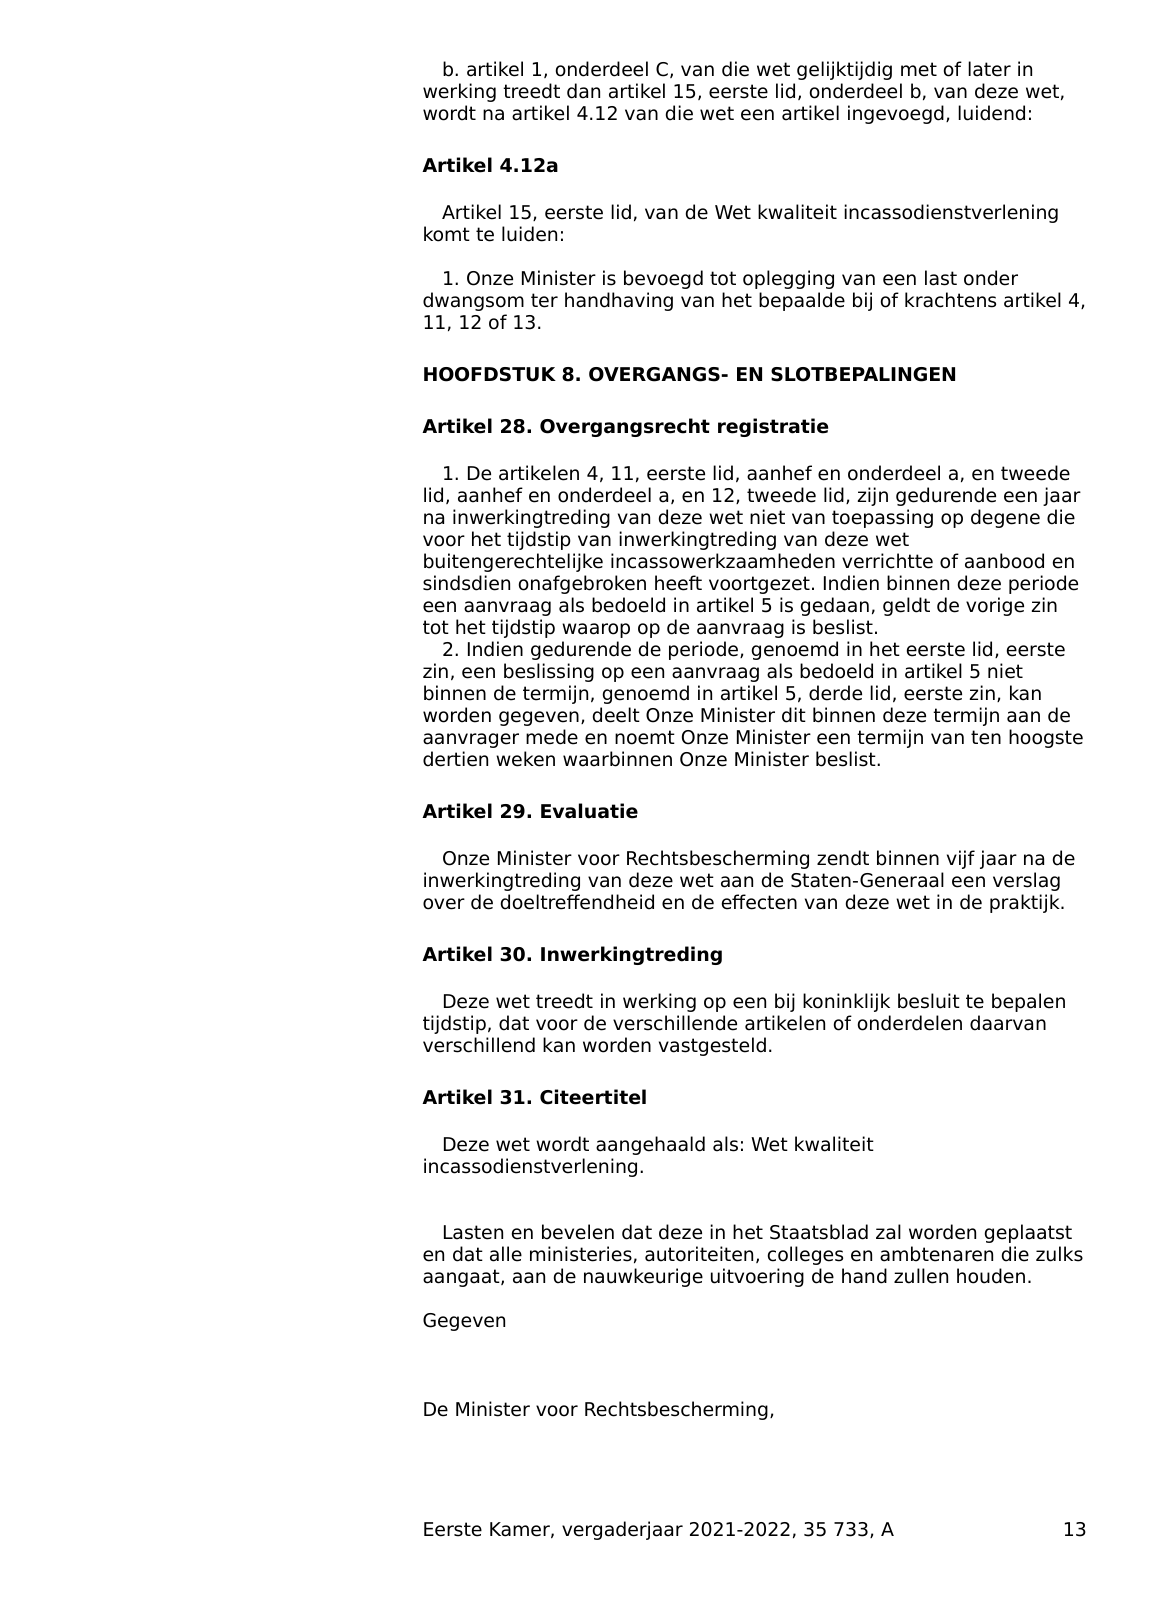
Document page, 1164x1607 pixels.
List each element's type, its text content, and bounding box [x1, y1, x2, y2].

text Artikel 15, eerste lid, van de Wet kwaliteit incassodienstverlening komt te luiden: [422, 202, 1087, 246]
text Onze Minister voor Rechtsbescherming zendt binnen vijf jaar na de inwerkingtreding van deze wet aan de Staten-Generaal een verslag over de doeltreffendheid en de effecten van deze wet in de praktijk. [422, 848, 1087, 914]
text Deze wet treedt in werking op een bij koninklijk besluit te bepalen tijdstip, dat voor de verschillende artikelen of onderdelen daarvan verschillend kan worden vastgesteld. [422, 991, 1087, 1057]
text 2. Indien gedurende de periode, genoemd in het eerste lid, eerste zin, een beslissing op een aanvraag als bedoeld in artikel 5 niet binnen de termijn, genoemd in artikel 5, derde lid, eerste zin, kan worden gegeven, deelt Onze Minister dit binnen deze termijn aan de aanvrager mede en noemt Onze Minister een termijn van ten hoogste dertien weken waarbinnen Onze Minister beslist. [422, 639, 1087, 771]
subtitle Artikel 28. Overgangsrecht registratie [422, 416, 1087, 438]
subtitle Artikel 31. Citeertitel [422, 1087, 1087, 1108]
text Lasten en bevelen dat deze in het Staatsblad zal worden geplaatst en dat alle ministeries, autoriteiten, colleges en ambtenaren die zulks aangaat, aan de nauwkeurige uitvoering de hand zullen houden. [422, 1222, 1087, 1288]
subtitle HOOFDSTUK 8. OVERGANGS- EN SLOTBEPALINGEN [422, 364, 1087, 386]
subtitle Artikel 4.12a [422, 155, 1087, 177]
text 1. De artikelen 4, 11, eerste lid, aanhef en onderdeel a, en tweede lid, aanhef en onderdeel a, en 12, tweede lid, zijn gedurende een jaar na inwerkingtreding van deze wet niet van toepassing op degene die voor het tijdstip van inwerkingtreding van deze wet buitengerechtelijke incassowerkzaamheden verrichtte of aanbood en sindsdien onafgebroken heeft voortgezet. Indien binnen deze periode een aanvraag als bedoeld in artikel 5 is gedaan, geldt de vorige zin tot het tijdstip waarop op de aanvraag is beslist. [422, 463, 1087, 639]
text b. artikel 1, onderdeel C, van die wet gelijktijdig met of later in werking treedt dan artikel 15, eerste lid, onderdeel b, van deze wet, wordt na artikel 4.12 van die wet een artikel ingevoegd, luidend: [422, 59, 1087, 125]
text 1. Onze Minister is bevoegd tot oplegging van een last onder dwangsom ter handhaving van het bepaalde bij of krachtens artikel 4, 11, 12 of 13. [422, 268, 1087, 334]
subtitle Artikel 29. Evaluatie [422, 801, 1087, 823]
subtitle Artikel 30. Inwerkingtreding [422, 944, 1087, 966]
text De Minister voor Rechtsbescherming, [422, 1398, 1087, 1421]
text Gegeven [422, 1310, 1087, 1332]
text Deze wet wordt aangehaald als: Wet kwaliteit incassodienstverlening. [422, 1133, 1087, 1177]
